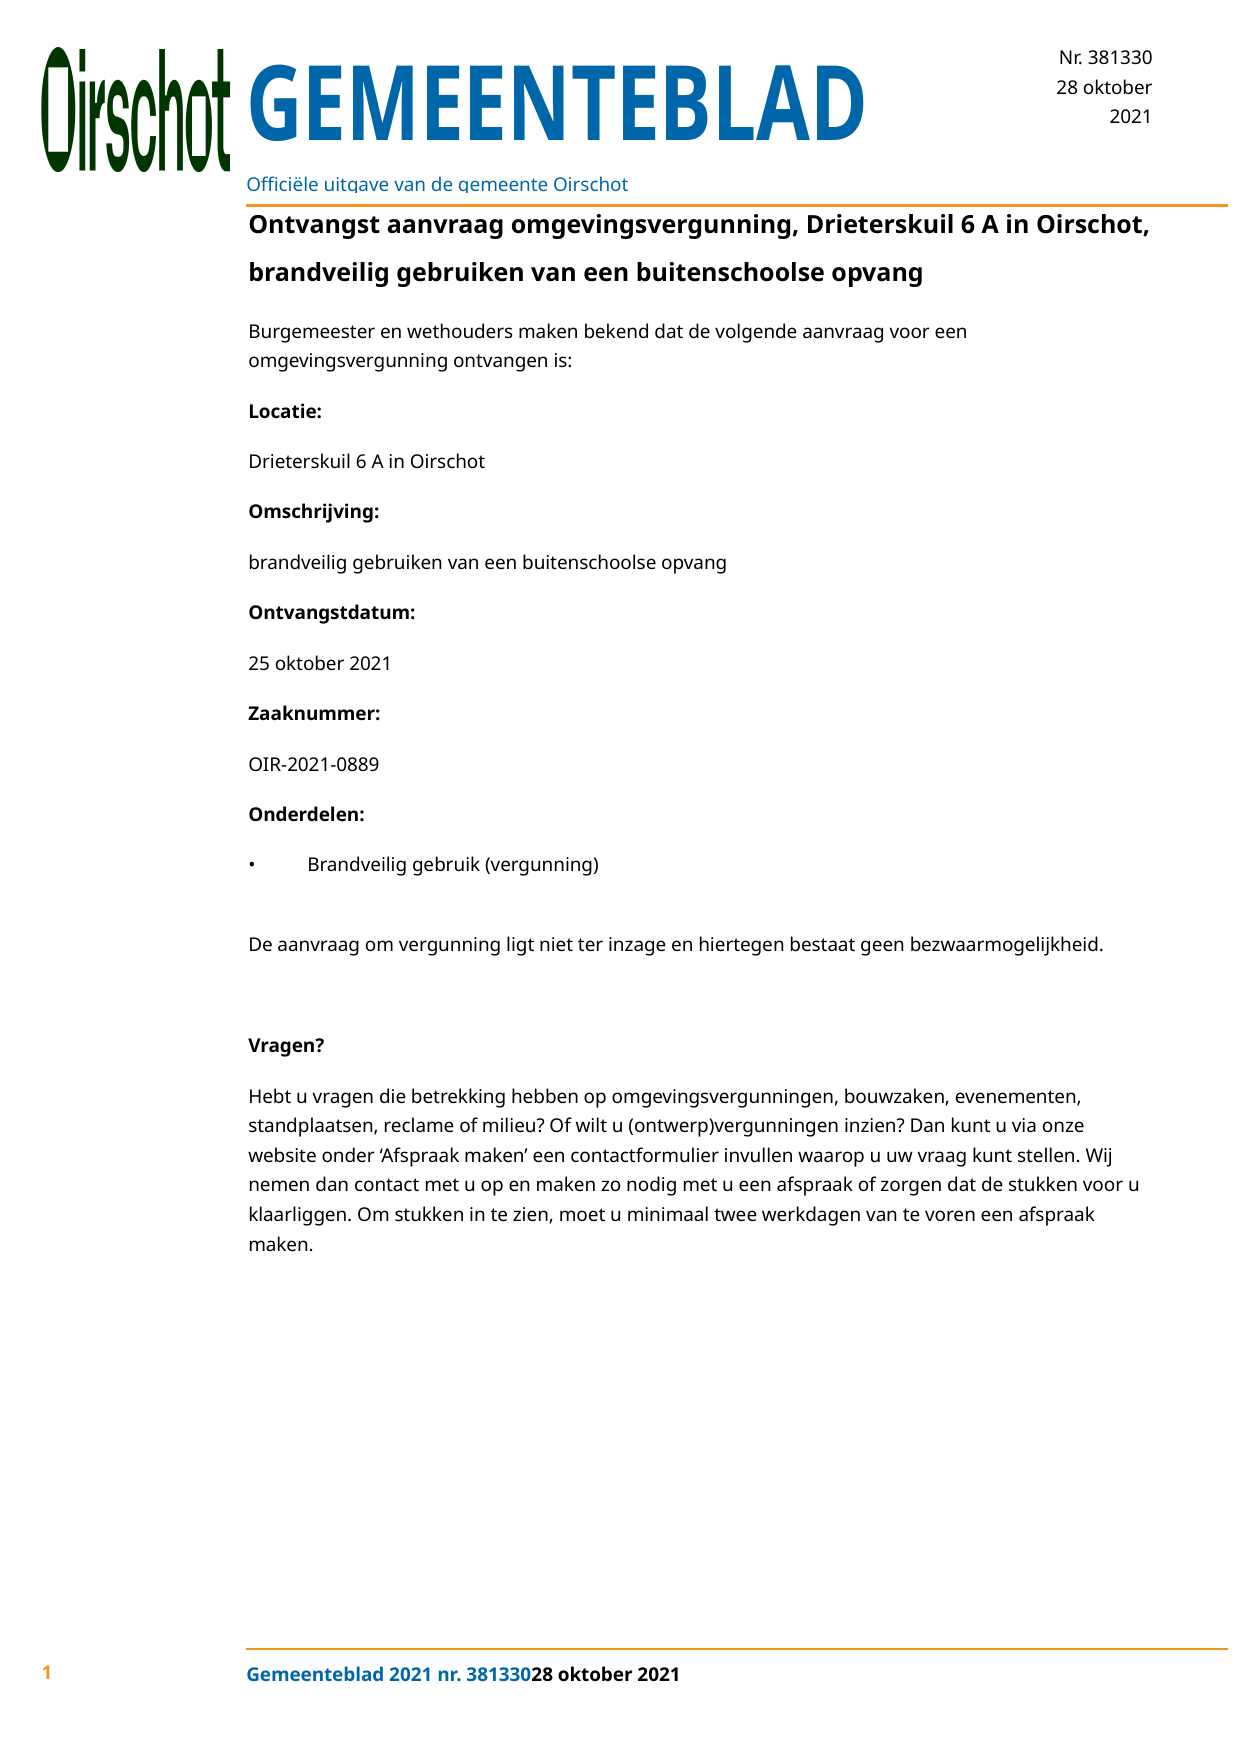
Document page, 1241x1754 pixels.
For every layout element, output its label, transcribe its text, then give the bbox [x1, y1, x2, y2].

text Ontvangst aanvraag omgevingsvergunning, Drieterskuil 6 A in Oirschot, brandveilig gebruiken van een buitenschoolse opvang [248, 207, 1152, 288]
text Vragen? [248, 1032, 1152, 1058]
text Zaaknummer: [248, 700, 1152, 726]
text De aanvraag om vergunning ligt niet ter inzage en hiertegen bestaat geen bezwaarmogelijkheid. [248, 932, 1152, 957]
text Drieterskuil 6 A in Oirschot [248, 448, 1152, 474]
text Onderdelen: [248, 801, 1152, 827]
text brandveilig gebruiken van een buitenschoolse opvang [248, 549, 1152, 575]
text Burgemeester en wethouders maken bekend dat de volgende aanvraag voor een omgevingsvergunning ontvangen is: [248, 318, 1152, 373]
text OIR-2021-0889 [248, 751, 1152, 777]
text 25 oktober 2021 [248, 650, 1152, 676]
list Brandveilig gebruik (vergunning) [248, 852, 1152, 877]
picture [41, 47, 231, 172]
text Omschrijving: [248, 499, 1152, 524]
text Hebt u vragen die betrekking hebben op omgevingsvergunningen, bouwzaken, evenementen, standplaatsen, reclame of milieu? Of wilt u (ontwerp)vergunningen inzien? Dan kunt u via onze website onder ‘Afspraak maken’ een contactformulier invullen waarop u uw vraag kunt stellen. Wij nemen dan contact met u op en maken zo nodig met u een afspraak of zorgen dat de stukken voor u klaarliggen. Om stukken in te zien, moet u minimaal twee werkdagen van te voren een afspraak maken. [248, 1083, 1152, 1257]
text Ontvangstdatum: [248, 599, 1152, 625]
text Locatie: [248, 398, 1152, 424]
